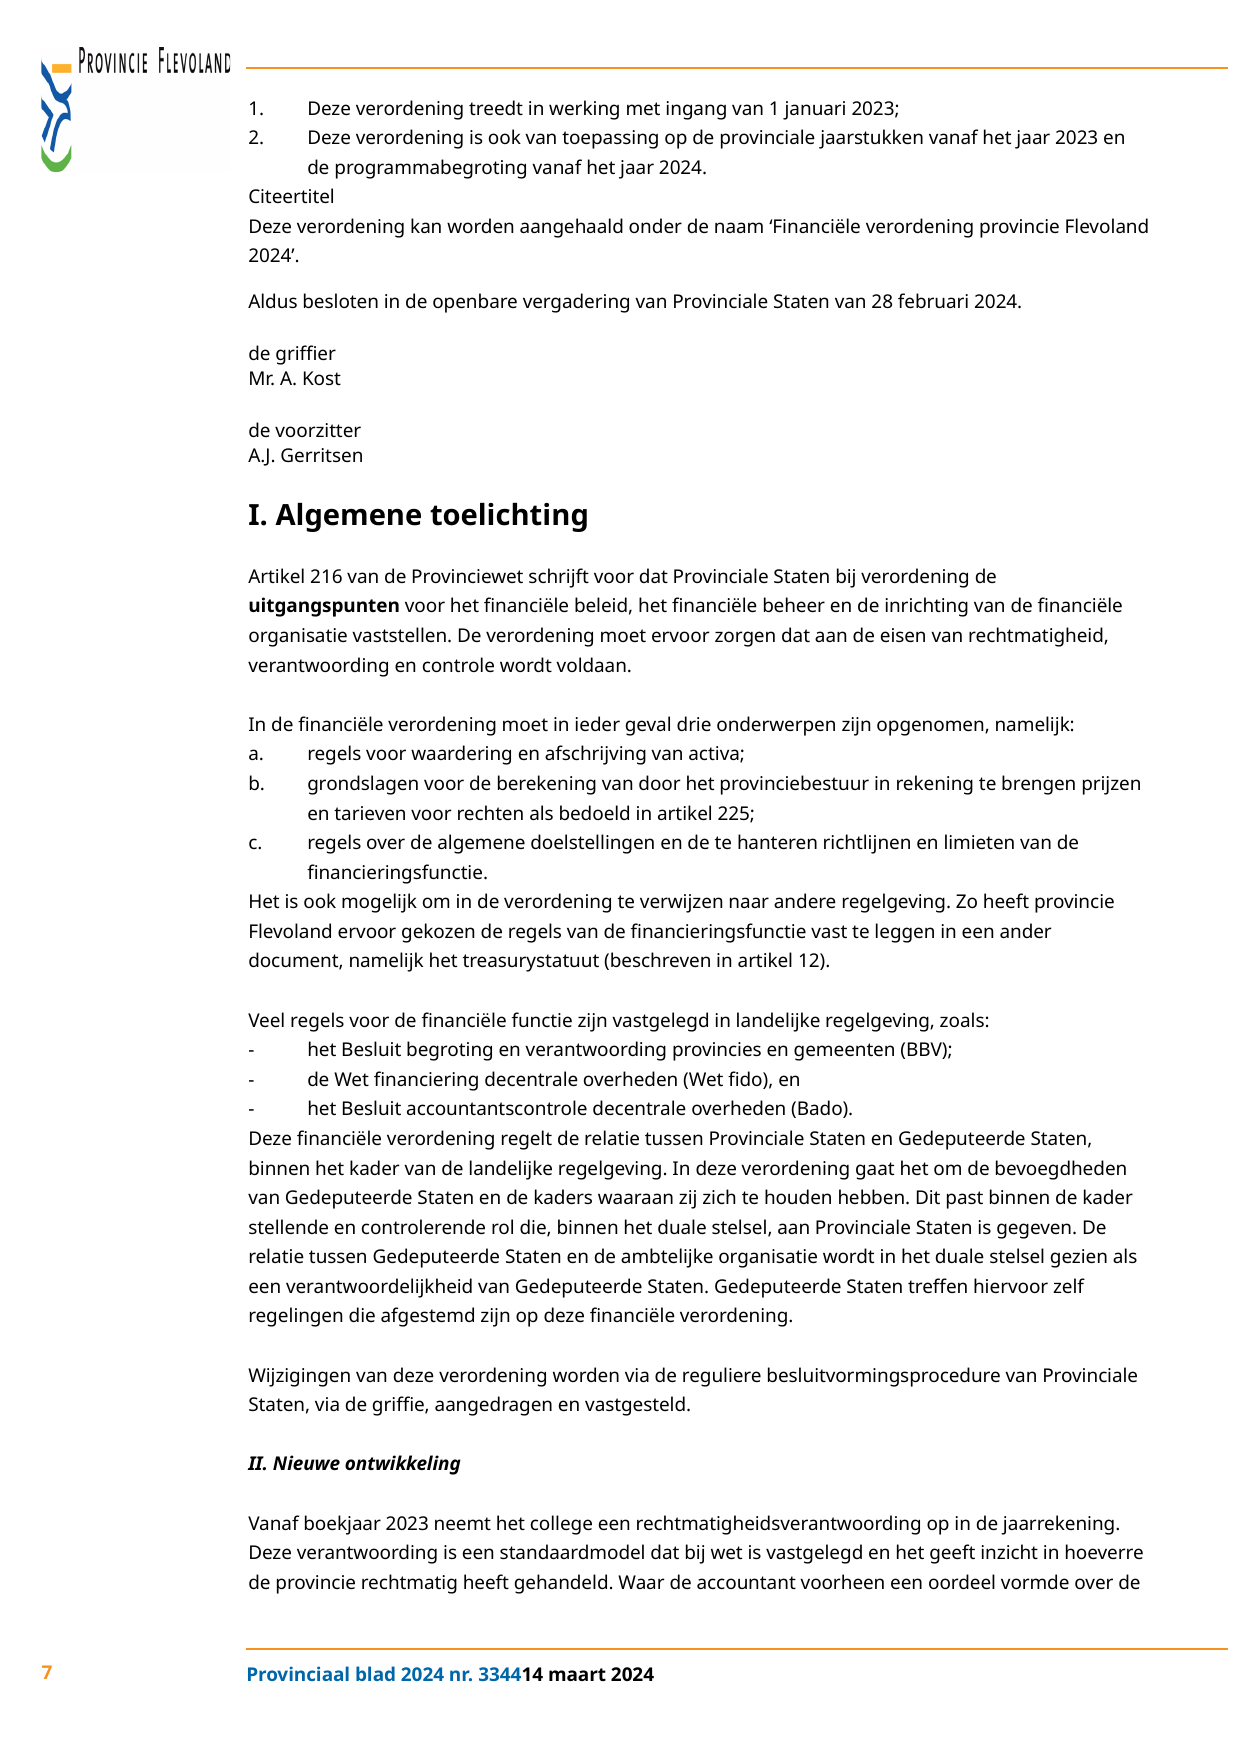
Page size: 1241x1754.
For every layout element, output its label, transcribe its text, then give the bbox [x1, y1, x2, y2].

text Wijzigingen van deze verordening worden via de reguliere besluitvormingsprocedure van Provinciale Staten, via de griffie, aangedragen en vastgesteld. [248, 1362, 1152, 1417]
list Deze verordening treedt in werking met ingang van 1 januari 2023; [248, 95, 1152, 121]
text A.J. Gerritsen [248, 443, 1152, 468]
list het Besluit begroting en verantwoording provincies en gemeenten (BBV); [248, 1036, 1152, 1062]
text II. Nieuwe ontwikkeling [248, 1451, 1152, 1476]
text Veel regels voor de financiële functie zijn vastgelegd in landelijke regelgeving, zoals: [248, 1007, 1152, 1032]
list het Besluit accountantscontrole decentrale overheden (Bado). [248, 1096, 1152, 1121]
list grondslagen voor de berekening van door het provinciebestuur in rekening te brengen prijzen en tarieven voor rechten als bedoeld in artikel 225; [248, 770, 1152, 825]
list de Wet financiering decentrale overheden (Wet fido), en [248, 1066, 1152, 1092]
text Artikel 216 van de Provinciewet schrijft voor dat Provinciale Staten bij verordening de uitgangspunten voor het financiële beleid, het financiële beheer en de inrichting van de financiële organisatie vaststellen. De verordening moet ervoor zorgen dat aan de eisen van rechtmatigheid, verantwoording en controle wordt voldaan. [248, 563, 1152, 677]
text Mr. A. Kost [248, 366, 1152, 391]
text I. Algemene toelichting [248, 494, 1152, 534]
picture [41, 47, 231, 172]
text de griffier [248, 340, 1152, 366]
list regels voor waardering en afschrijving van activa; [248, 741, 1152, 766]
text Het is ook mogelijk om in de verordening te verwijzen naar andere regelgeving. Zo heeft provincie Flevoland ervoor gekozen de regels van de financieringsfunctie vast te leggen in een ander document, namelijk het treasurystatuut (beschreven in artikel 12). [248, 888, 1152, 973]
list regels over de algemene doelstellingen en de te hanteren richtlijnen en limieten van de financieringsfunctie. [248, 829, 1152, 884]
text Citeertitel [248, 183, 1152, 209]
text Aldus besloten in de openbare vergadering van Provinciale Staten van 28 februari 2024. [248, 288, 1152, 314]
list Deze verordening is ook van toepassing op de provinciale jaarstukken vanaf het jaar 2023 en de programmabegroting vanaf het jaar 2024. [248, 124, 1152, 180]
text Vanaf boekjaar 2023 neemt het college een rechtmatigheidsverantwoording op in de jaarrekening. Deze verantwoording is een standaardmodel dat bij wet is vastgelegd en het geeft inzicht in hoeverre de provincie rechtmatig heeft gehandeld. Waar de accountant voorheen een oordeel vormde over de [248, 1510, 1152, 1594]
text Deze financiële verordening regelt de relatie tussen Provinciale Staten en Gedeputeerde Staten, binnen het kader van de landelijke regelgeving. In deze verordening gaat het om de bevoegdheden van Gedeputeerde Staten en de kaders waaraan zij zich te houden hebben. Dit past binnen de kader stellende en controlerende rol die, binnen het duale stelsel, aan Provinciale Staten is gegeven. De relatie tussen Gedeputeerde Staten en de ambtelijke organisatie wordt in het duale stelsel gezien als een verantwoordelijkheid van Gedeputeerde Staten. Gedeputeerde Staten treffen hiervoor zelf regelingen die afgestemd zijn op deze financiële verordening. [248, 1125, 1152, 1328]
text de voorzitter [248, 417, 1152, 443]
text In de financiële verordening moet in ieder geval drie onderwerpen zijn opgenomen, namelijk: [248, 711, 1152, 737]
text Deze verordening kan worden aangehaald onder de naam ‘Financiële verordening provincie Flevoland 2024’. [248, 213, 1152, 268]
